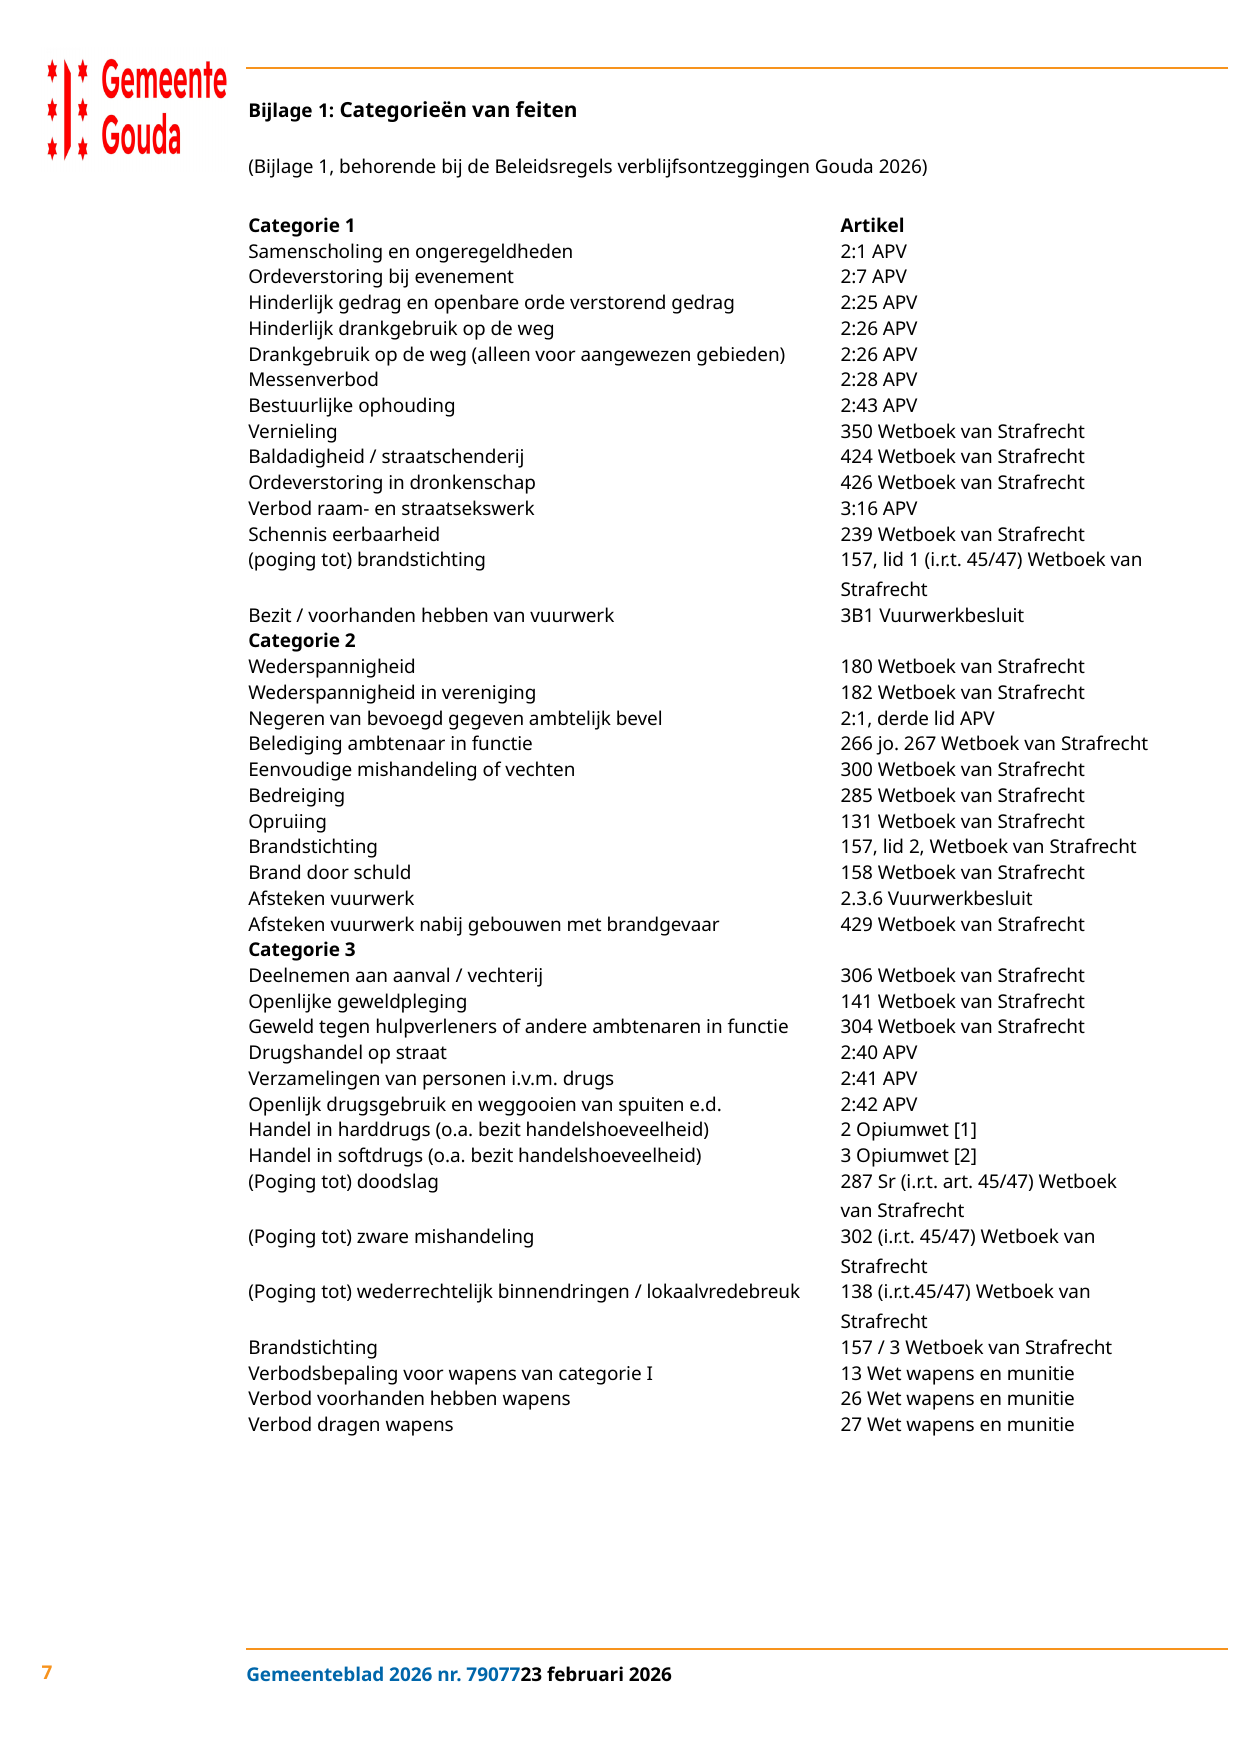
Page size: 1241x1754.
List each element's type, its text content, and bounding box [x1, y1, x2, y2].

table_cell Openlijke geweldpleging [248, 988, 840, 1014]
table_header Categorie 1 [248, 212, 840, 238]
table_cell Schennis eerbaarheid [248, 521, 840, 547]
table_cell Afsteken vuurwerk [248, 885, 840, 911]
table_cell Belediging ambtenaar in functie [248, 731, 840, 756]
table_cell 2:40 APV [840, 1039, 1152, 1065]
table_cell Brand door schuld [248, 859, 840, 885]
table_cell Brandstichting [248, 834, 840, 859]
table_cell 2:1 APV [840, 238, 1152, 264]
table_cell Wederspannigheid [248, 654, 840, 679]
picture [41, 47, 231, 172]
table_cell 3B1 Vuurwerkbesluit [840, 602, 1152, 628]
table_cell Geweld tegen hulpverleners of andere ambtenaren in functie [248, 1014, 840, 1039]
table_cell Deelnemen aan aanval / vechterij [248, 962, 840, 988]
table_cell Categorie 2 [248, 628, 840, 653]
table_cell Eenvoudige mishandeling of vechten [248, 756, 840, 782]
table_cell 2:1, derde lid APV [840, 705, 1152, 731]
table_cell 157 / 3 Wetboek van Strafrecht [840, 1334, 1152, 1360]
table_cell Bezit / voorhanden hebben van vuurwerk [248, 602, 840, 628]
table_cell Handel in softdrugs (o.a. bezit handelshoeveelheid) [248, 1142, 840, 1168]
table_header Artikel [840, 212, 1152, 238]
table_cell (Poging tot) doodslag [248, 1168, 840, 1223]
table_cell Handel in harddrugs (o.a. bezit handelshoeveelheid) [248, 1117, 840, 1142]
table_cell Afsteken vuurwerk nabij gebouwen met brandgevaar [248, 911, 840, 936]
table_cell 2 Opiumwet [1] [840, 1117, 1152, 1142]
table_cell Opruiing [248, 808, 840, 833]
table_cell Categorie 3 [248, 936, 840, 962]
table_cell 2:28 APV [840, 367, 1152, 392]
table_cell Ordeverstoring in dronkenschap [248, 470, 840, 495]
table_cell 2.3.6 Vuurwerkbesluit [840, 885, 1152, 911]
table_cell Bestuurlijke ophouding [248, 392, 840, 418]
table_cell Verbod dragen wapens [248, 1411, 840, 1437]
table_cell 158 Wetboek van Strafrecht [840, 859, 1152, 885]
table_cell 350 Wetboek van Strafrecht [840, 418, 1152, 444]
table_cell Vernieling [248, 418, 840, 444]
table_cell 157, lid 1 (i.r.t. 45/47) Wetboek van Strafrecht [840, 547, 1152, 602]
table_cell Verzamelingen van personen i.v.m. drugs [248, 1065, 840, 1091]
table_cell 138 (i.r.t.45/47) Wetboek van Strafrecht [840, 1279, 1152, 1334]
table_cell Verbod raam- en straatsekswerk [248, 495, 840, 521]
text (Bijlage 1, behorende bij de Beleidsregels verblijfsontzeggingen Gouda 2026) [248, 153, 1152, 179]
table_cell 2:43 APV [840, 392, 1152, 418]
table_cell (Poging tot) wederrechtelijk binnendringen / lokaalvredebreuk [248, 1279, 840, 1334]
table_cell 182 Wetboek van Strafrecht [840, 679, 1152, 705]
table_cell 2:26 APV [840, 315, 1152, 341]
table_cell Openlijk drugsgebruik en weggooien van spuiten e.d. [248, 1091, 840, 1117]
table_cell 2:25 APV [840, 289, 1152, 315]
table_cell Drugshandel op straat [248, 1039, 840, 1065]
table_cell Ordeverstoring bij evenement [248, 264, 840, 289]
table_cell Baldadigheid / straatschenderij [248, 444, 840, 469]
table_cell [840, 628, 1152, 653]
table_cell 239 Wetboek van Strafrecht [840, 521, 1152, 547]
table_cell Drankgebruik op de weg (alleen voor aangewezen gebieden) [248, 341, 840, 367]
table_cell 3:16 APV [840, 495, 1152, 521]
table_cell 141 Wetboek van Strafrecht [840, 988, 1152, 1014]
table_cell 2:26 APV [840, 341, 1152, 367]
table_cell 429 Wetboek van Strafrecht [840, 911, 1152, 936]
table_cell (poging tot) brandstichting [248, 547, 840, 602]
table_cell 424 Wetboek van Strafrecht [840, 444, 1152, 469]
table_cell Verbod voorhanden hebben wapens [248, 1385, 840, 1411]
text Bijlage 1: Categorieën van feiten [248, 95, 1152, 123]
table_cell [840, 936, 1152, 962]
table_cell 266 jo. 267 Wetboek van Strafrecht [840, 731, 1152, 756]
table_cell 285 Wetboek van Strafrecht [840, 782, 1152, 808]
table_cell Verbodsbepaling voor wapens van categorie I [248, 1360, 840, 1385]
table_cell 300 Wetboek van Strafrecht [840, 756, 1152, 782]
table_cell 180 Wetboek van Strafrecht [840, 654, 1152, 679]
table_cell 426 Wetboek van Strafrecht [840, 470, 1152, 495]
table_cell 157, lid 2, Wetboek van Strafrecht [840, 834, 1152, 859]
table_cell Hinderlijk gedrag en openbare orde verstorend gedrag [248, 289, 840, 315]
table_cell Hinderlijk drankgebruik op de weg [248, 315, 840, 341]
table_cell 304 Wetboek van Strafrecht [840, 1014, 1152, 1039]
table_cell Wederspannigheid in vereniging [248, 679, 840, 705]
table_cell 26 Wet wapens en munitie [840, 1385, 1152, 1411]
table_cell 2:41 APV [840, 1065, 1152, 1091]
table_cell 13 Wet wapens en munitie [840, 1360, 1152, 1385]
table_cell 302 (i.r.t. 45/47) Wetboek van Strafrecht [840, 1223, 1152, 1279]
table_cell Bedreiging [248, 782, 840, 808]
table_cell (Poging tot) zware mishandeling [248, 1223, 840, 1279]
table_cell 287 Sr (i.r.t. art. 45/47) Wetboek van Strafrecht [840, 1168, 1152, 1223]
table_cell 131 Wetboek van Strafrecht [840, 808, 1152, 833]
table_cell Negeren van bevoegd gegeven ambtelijk bevel [248, 705, 840, 731]
table_cell 27 Wet wapens en munitie [840, 1411, 1152, 1437]
table_cell 2:42 APV [840, 1091, 1152, 1117]
table_cell 2:7 APV [840, 264, 1152, 289]
table_cell Samenscholing en ongeregeldheden [248, 238, 840, 264]
table_cell Brandstichting [248, 1334, 840, 1360]
table_cell Messenverbod [248, 367, 840, 392]
table_cell 3 Opiumwet [2] [840, 1142, 1152, 1168]
table_cell 306 Wetboek van Strafrecht [840, 962, 1152, 988]
